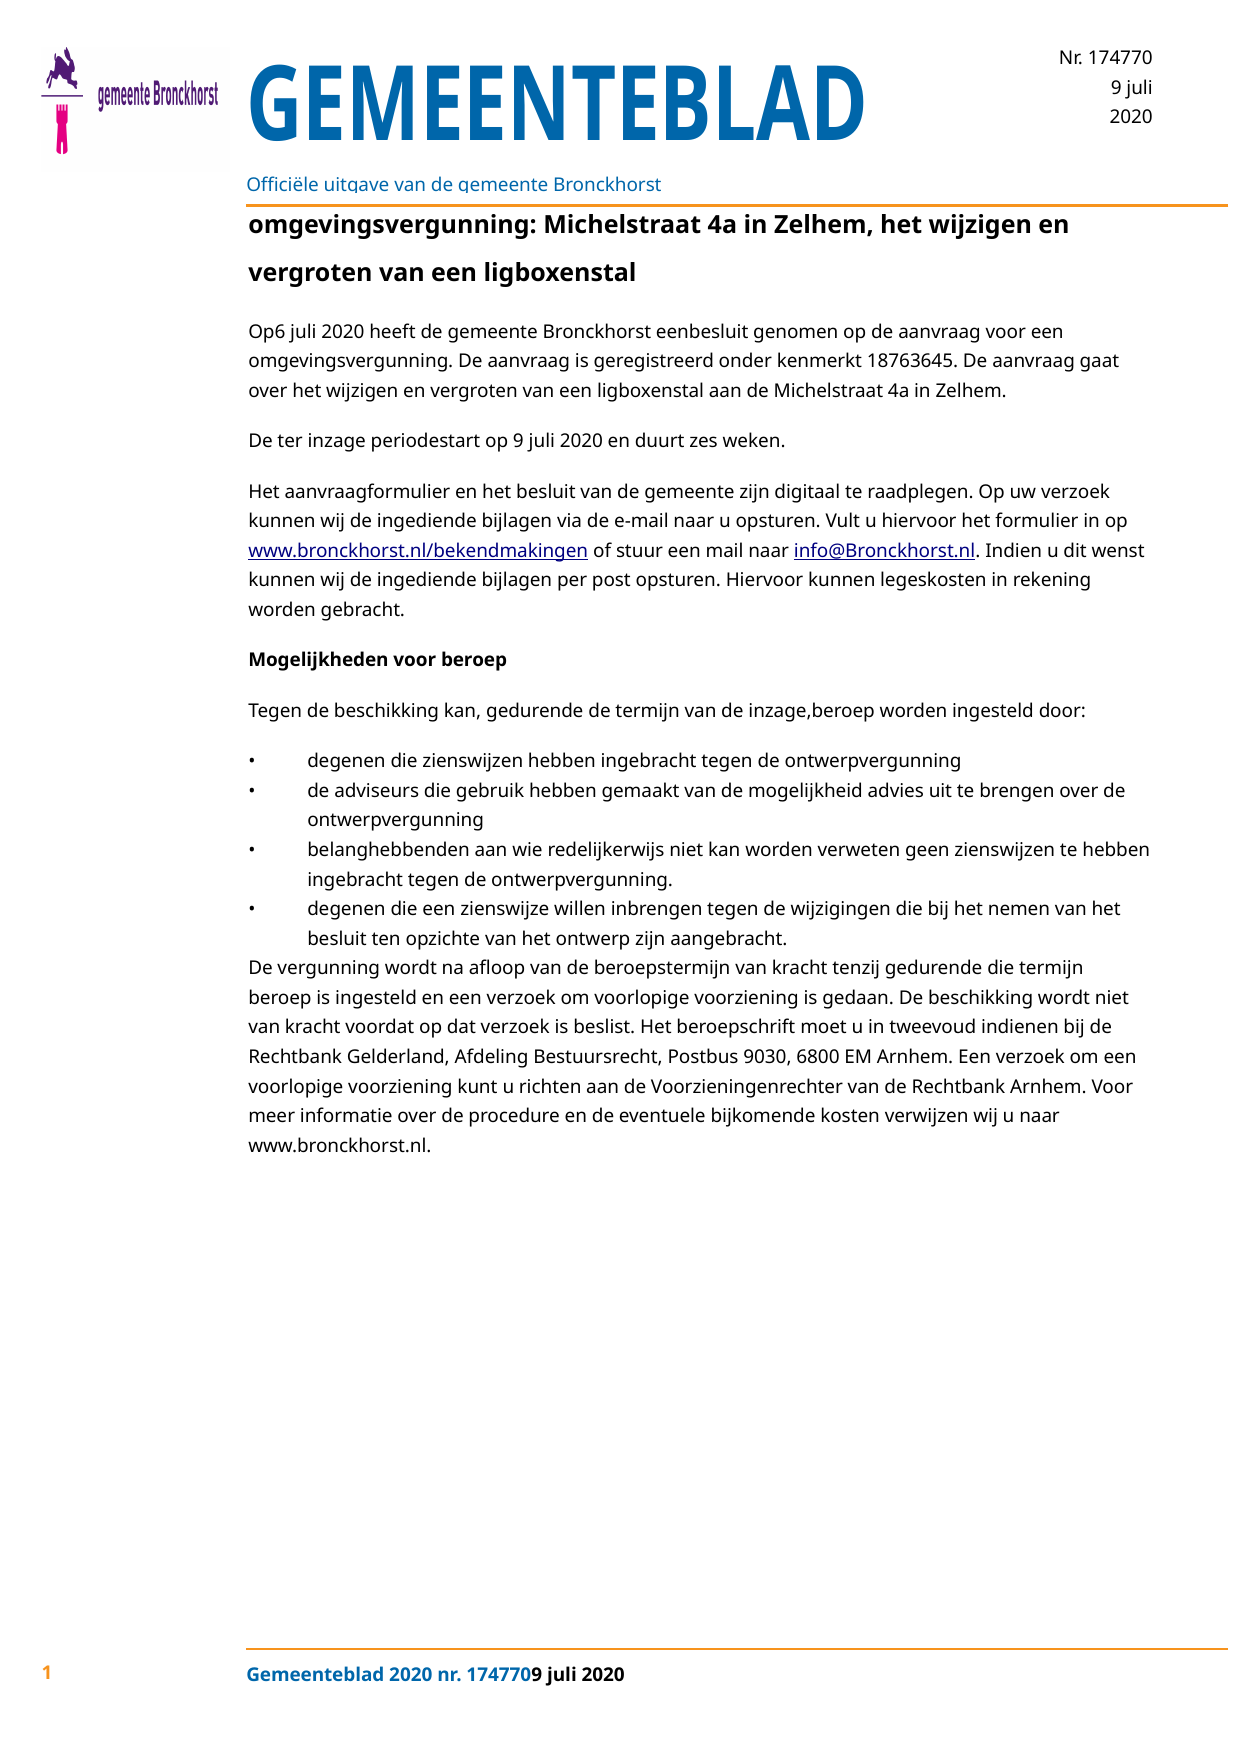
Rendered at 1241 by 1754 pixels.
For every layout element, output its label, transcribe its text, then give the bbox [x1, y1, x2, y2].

list degenen die zienswijzen hebben ingebracht tegen de ontwerpvergunning [248, 747, 1152, 773]
text Op6 juli 2020 heeft de gemeente Bronckhorst eenbesluit genomen op de aanvraag voor een omgevingsvergunning. De aanvraag is geregistreerd onder kenmerkt 18763645. De aanvraag gaat over het wijzigen en vergroten van een ligboxenstal aan de Michelstraat 4a in Zelhem. [248, 318, 1152, 403]
list degenen die een zienswijze willen inbrengen tegen de wijzigingen die bij het nemen van het besluit ten opzichte van het ontwerp zijn aangebracht. [248, 895, 1152, 951]
text De ter inzage periodestart op 9 juli 2020 en duurt zes weken. [248, 427, 1152, 453]
picture [41, 47, 231, 172]
text Mogelijkheden voor beroep [248, 647, 1152, 672]
list belanghebbenden aan wie redelijkerwijs niet kan worden verweten geen zienswijzen te hebben ingebracht tegen de ontwerpvergunning. [248, 836, 1152, 892]
text Tegen de beschikking kan, gedurende de termijn van de inzage,beroep worden ingesteld door: [248, 697, 1152, 723]
text De vergunning wordt na afloop van de beroepstermijn van kracht tenzij gedurende die termijn beroep is ingesteld en een verzoek om voorlopige voorziening is gedaan. De beschikking wordt niet van kracht voordat op dat verzoek is beslist. Het beroepschrift moet u in tweevoud indienen bij de Rechtbank Gelderland, Afdeling Bestuursrecht, Postbus 9030, 6800 EM Arnhem. Een verzoek om een voorlopige voorziening kunt u richten aan de Voorzieningenrechter van de Rechtbank Arnhem. Voor meer informatie over de procedure en de eventuele bijkomende kosten verwijzen wij u naar www.bronckhorst.nl. [248, 954, 1152, 1158]
text omgevingsvergunning: Michelstraat 4a in Zelhem, het wijzigen en vergroten van een ligboxenstal [248, 207, 1152, 288]
list de adviseurs die gebruik hebben gemaakt van de mogelijkheid advies uit te brengen over de ontwerpvergunning [248, 777, 1152, 832]
text Het aanvraagformulier en het besluit van de gemeente zijn digitaal te raadplegen. Op uw verzoek kunnen wij de ingediende bijlagen via de e-mail naar u opsturen. Vult u hiervoor het formulier in op www.bronckhorst.nl/bekendmakingen of stuur een mail naar info@Bronckhorst.nl. Indien u dit wenst kunnen wij de ingediende bijlagen per post opsturen. Hiervoor kunnen legeskosten in rekening worden gebracht. [248, 478, 1152, 622]
